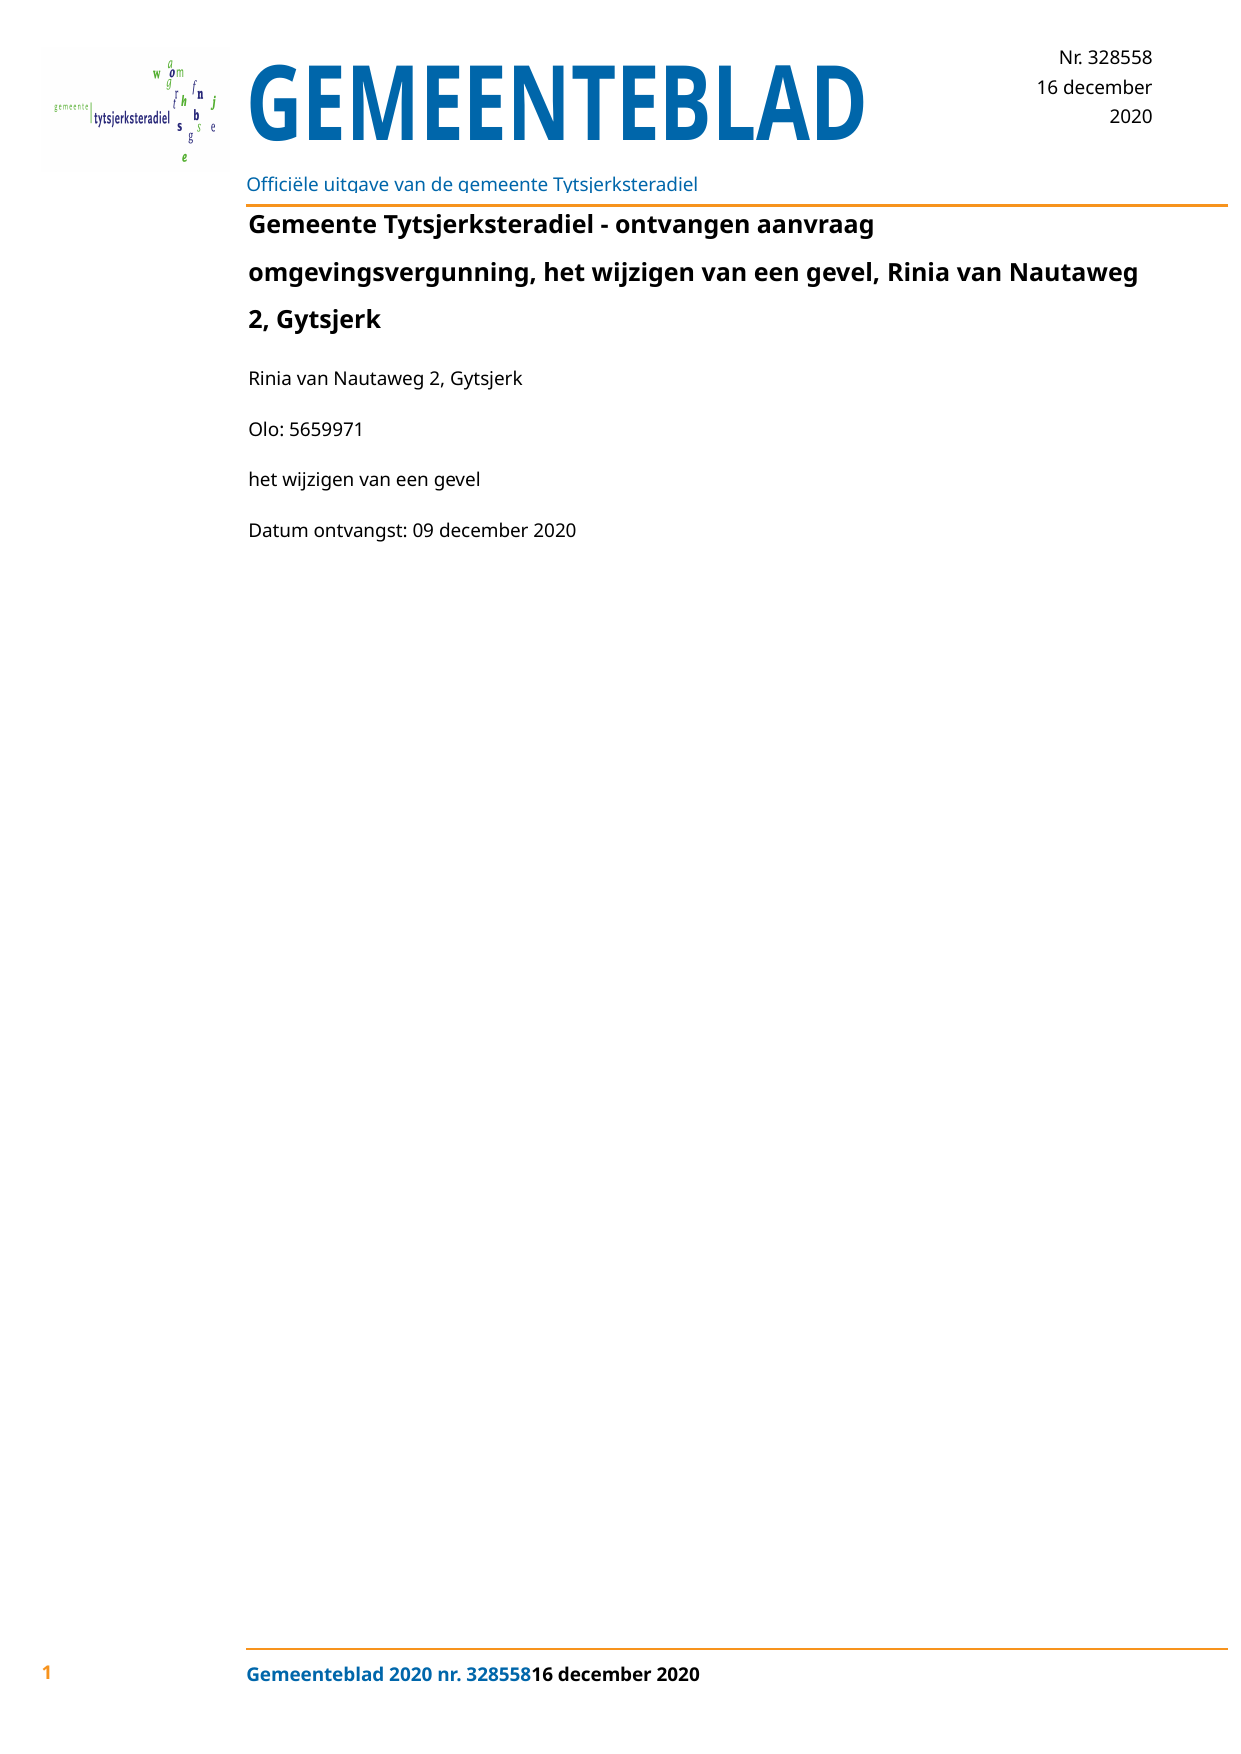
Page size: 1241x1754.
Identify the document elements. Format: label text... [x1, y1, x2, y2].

picture [41, 47, 231, 172]
text Gemeente Tytsjerksteradiel - ontvangen aanvraag omgevingsvergunning, het wijzigen van een gevel, Rinia van Nautaweg 2, Gytsjerk [248, 207, 1152, 336]
text Rinia van Nautaweg 2, Gytsjerk [248, 366, 1152, 391]
text Olo: 5659971 [248, 416, 1152, 442]
text het wijzigen van een gevel [248, 466, 1152, 492]
text Datum ontvangst: 09 december 2020 [248, 517, 1152, 542]
